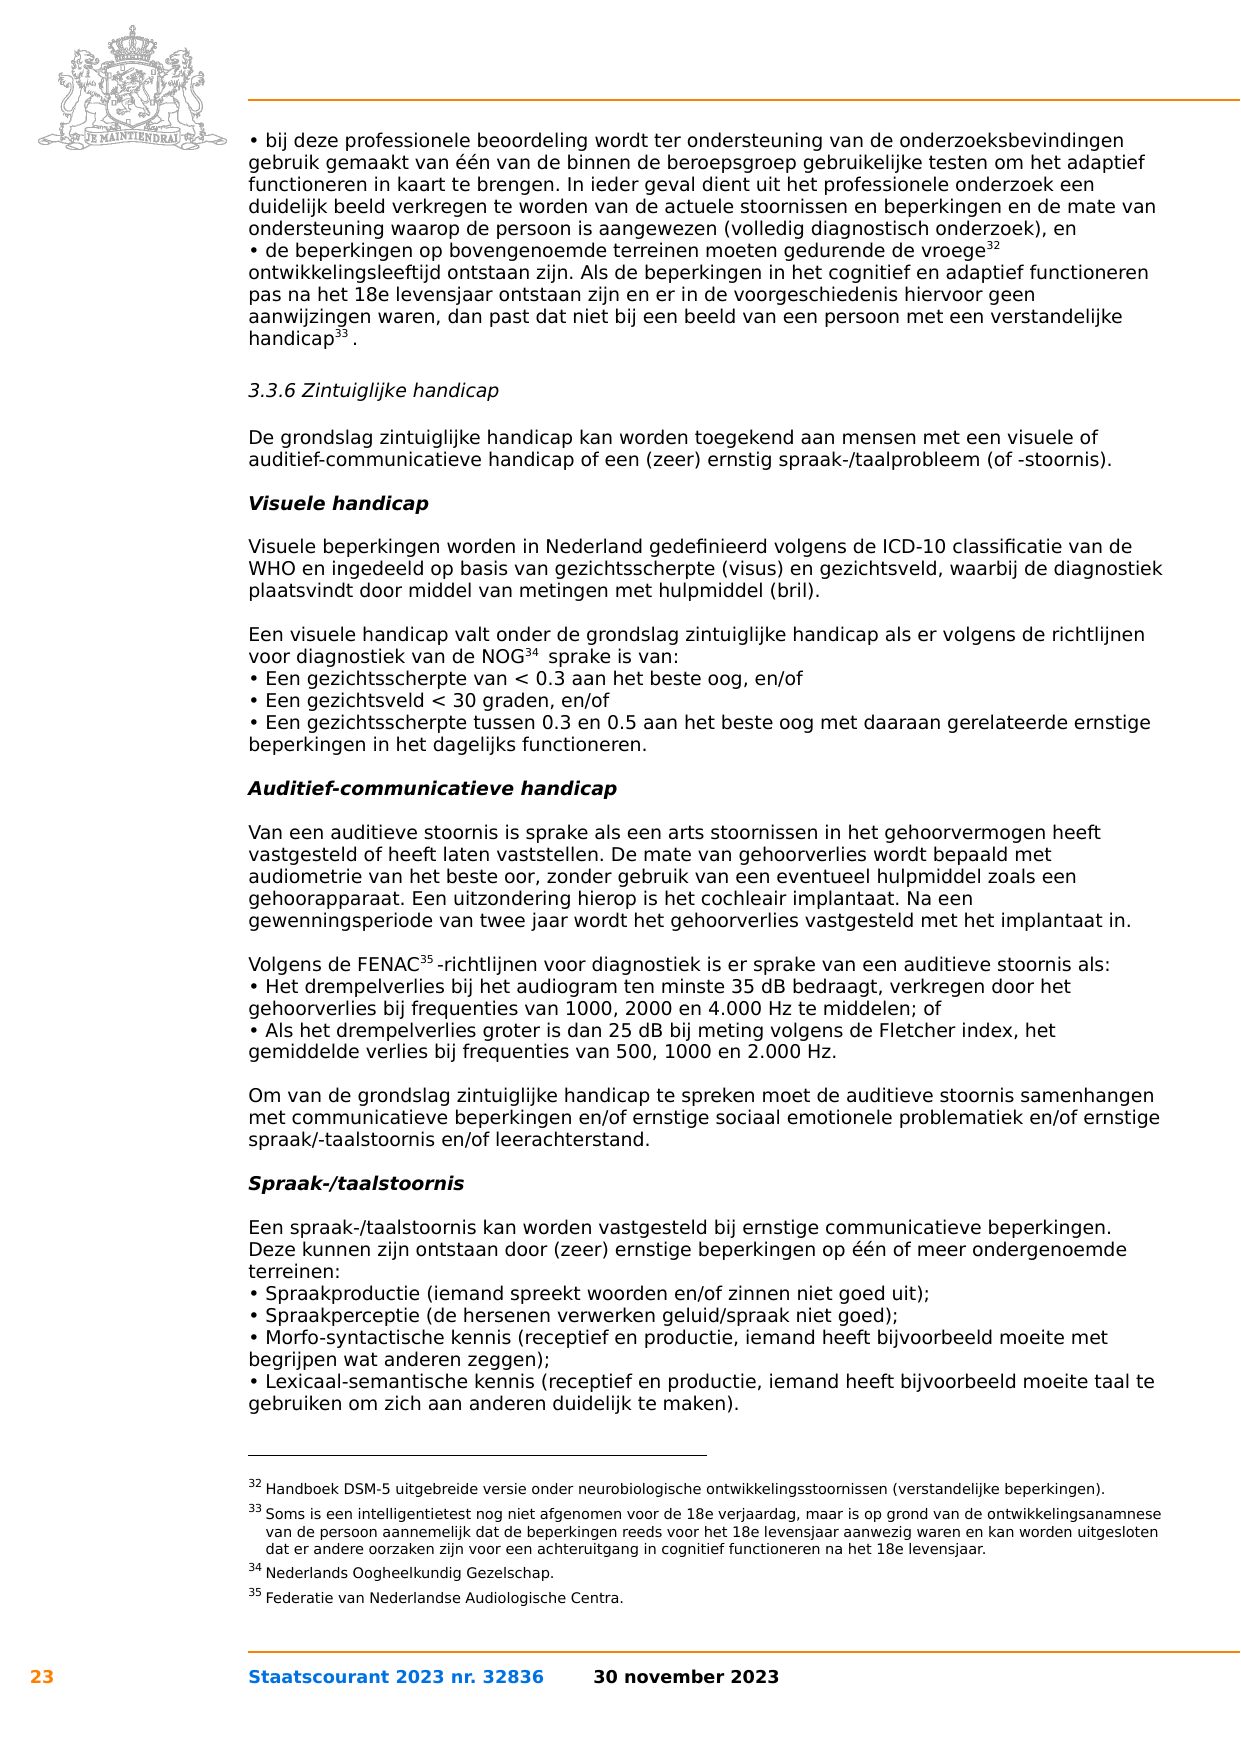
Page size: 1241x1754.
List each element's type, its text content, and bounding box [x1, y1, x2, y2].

text • bij deze professionele beoordeling wordt ter ondersteuning van de onderzoeksbevindingen gebruik gemaakt van één van de binnen de beroepsgroep gebruikelijke testen om het adaptief functioneren in kaart te brengen. In ieder geval dient uit het professionele onderzoek een duidelijk beeld verkregen te worden van de actuele stoornissen en beperkingen en de mate van ondersteuning waarop de persoon is aangewezen (volledig diagnostisch onderzoek), en [248, 130, 1163, 240]
text Federatie van Nederlandse Audiologische Centra. [248, 1586, 1163, 1608]
text • Lexicaal-semantische kennis (receptief en productie, iemand heeft bijvoorbeeld moeite taal te gebruiken om zich aan anderen duidelijk te maken). [248, 1371, 1163, 1415]
text Soms is een intelligentietest nog niet afgenomen voor de 18e verjaardag, maar is op grond van de ontwikkelingsanamnese van de persoon aannemelijk dat de beperkingen reeds voor het 18e levensjaar aanwezig waren en kan worden uitgesloten dat er andere oorzaken zijn voor een achteruitgang in cognitief functioneren na het 18e levensjaar. [248, 1502, 1163, 1558]
text • Een gezichtsscherpte tussen 0.3 en 0.5 aan het beste oog met daaraan gerelateerde ernstige beperkingen in het dagelijks functioneren. [248, 712, 1163, 756]
text • Spraakperceptie (de hersenen verwerken geluid/spraak niet goed); [248, 1305, 1163, 1327]
subtitle 3.3.6 Zintuiglijke handicap [248, 380, 1163, 402]
text Handboek DSM-5 uitgebreide versie onder neurobiologische ontwikkelingsstoornissen (verstandelijke beperkingen). [248, 1477, 1163, 1499]
text • Het drempelverlies bij het audiogram ten minste 35 dB bedraagt, verkregen door het gehoorverlies bij frequenties van 1000, 2000 en 4.000 Hz te middelen; of [248, 976, 1163, 1019]
text • Morfo-syntactische kennis (receptief en productie, iemand heeft bijvoorbeeld moeite met begrijpen wat anderen zeggen); [248, 1327, 1163, 1371]
text • Een gezichtsscherpte van < 0.3 aan het beste oog, en/of [248, 668, 1163, 690]
subtitle Auditief-communicatieve handicap [248, 778, 1163, 800]
text Volgens de FENAC-richtlijnen voor diagnostiek is er sprake van een auditieve stoornis als: [248, 953, 1163, 976]
text Om van de grondslag zintuiglijke handicap te spreken moet de auditieve stoornis samenhangen met communicatieve beperkingen en/of ernstige sociaal emotionele problematiek en/of ernstige spraak/-taalstoornis en/of leerachterstand. [248, 1085, 1163, 1151]
text Visuele beperkingen worden in Nederland gedefinieerd volgens de ICD-10 classificatie van de WHO en ingedeeld op basis van gezichtsscherpte (visus) en gezichtsveld, waarbij de diagnostiek plaatsvindt door middel van metingen met hulpmiddel (bril). [248, 536, 1163, 602]
text • Spraakproductie (iemand spreekt woorden en/of zinnen niet goed uit); [248, 1283, 1163, 1305]
text Van een auditieve stoornis is sprake als een arts stoornissen in het gehoorvermogen heeft vastgesteld of heeft laten vaststellen. De mate van gehoorverlies wordt bepaald met audiometrie van het beste oor, zonder gebruik van een eventueel hulpmiddel zoals een gehoorapparaat. Een uitzondering hierop is het cochleair implantaat. Na een gewenningsperiode van twee jaar wordt het gehoorverlies vastgesteld met het implantaat in. [248, 822, 1163, 932]
text • Een gezichtsveld < 30 graden, en/of [248, 690, 1163, 712]
text Een spraak-/taalstoornis kan worden vastgesteld bij ernstige communicatieve beperkingen. Deze kunnen zijn ontstaan door (zeer) ernstige beperkingen op één of meer ondergenoemde terreinen: [248, 1217, 1163, 1283]
text Nederlands Oogheelkundig Gezelschap. [248, 1561, 1163, 1583]
text Een visuele handicap valt onder de grondslag zintuiglijke handicap als er volgens de richtlijnen voor diagnostiek van de NOG sprake is van: [248, 624, 1163, 668]
subtitle Visuele handicap [248, 492, 1163, 514]
text • de beperkingen op bovengenoemde terreinen moeten gedurende de vroege ontwikkelingsleeftijd ontstaan zijn. Als de beperkingen in het cognitief en adaptief functioneren pas na het 18e levensjaar ontstaan zijn en er in de voorgeschiedenis hiervoor geen aanwijzingen waren, dan past dat niet bij een beeld van een persoon met een verstandelijke handicap. [248, 240, 1163, 350]
text • Als het drempelverlies groter is dan 25 dB bij meting volgens de Fletcher index, het gemiddelde verlies bij frequenties van 500, 1000 en 2.000 Hz. [248, 1019, 1163, 1063]
subtitle Spraak-/taalstoornis [248, 1173, 1163, 1195]
text De grondslag zintuiglijke handicap kan worden toegekend aan mensen met een visuele of auditief-communicatieve handicap of een (zeer) ernstig spraak-/taalprobleem (of -stoornis). [248, 427, 1163, 471]
picture [38, 25, 227, 150]
